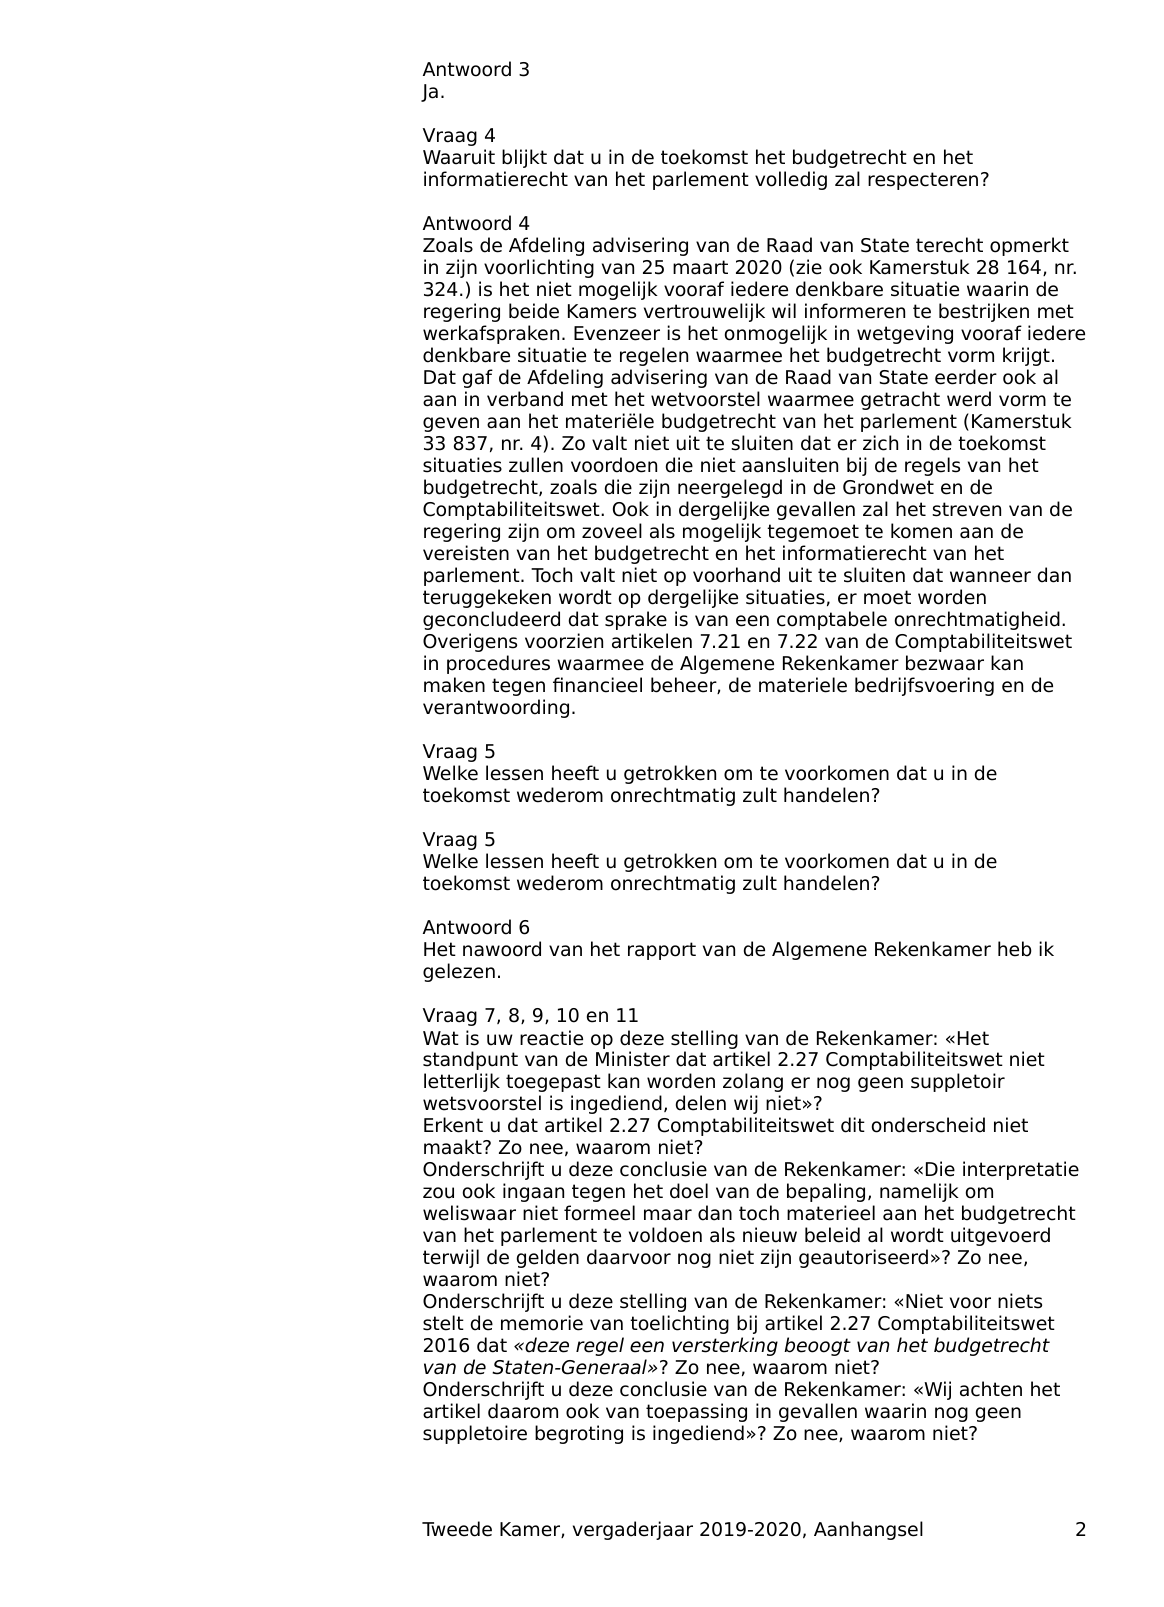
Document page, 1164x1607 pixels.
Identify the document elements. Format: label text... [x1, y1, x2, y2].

text Wat is uw reactie op deze stelling van de Rekenkamer: «Het standpunt van de Minister dat artikel 2.27 Comptabiliteitswet niet letterlijk toegepast kan worden zolang er nog geen suppletoir wetsvoorstel is ingediend, delen wij niet»? [422, 1027, 1087, 1115]
text Vraag 4 [422, 125, 1087, 147]
text Vraag 5 [422, 741, 1087, 763]
text Antwoord 4 [422, 213, 1087, 235]
text Erkent u dat artikel 2.27 Comptabiliteitswet dit onderscheid niet maakt? Zo nee, waarom niet? [422, 1115, 1087, 1159]
text Zoals de Afdeling advisering van de Raad van State terecht opmerkt in zijn voorlichting van 25 maart 2020 (zie ook Kamerstuk 28 164, nr. 324.) is het niet mogelijk vooraf iedere denkbare situatie waarin de regering beide Kamers vertrouwelijk wil informeren te bestrijken met werkafspraken. Evenzeer is het onmogelijk in wetgeving vooraf iedere denkbare situatie te regelen waarmee het budgetrecht vorm krijgt. Dat gaf de Afdeling advisering van de Raad van State eerder ook al aan in verband met het wetvoorstel waarmee getracht werd vorm te geven aan het materiële budgetrecht van het parlement (Kamerstuk 33 837, nr. 4). Zo valt niet uit te sluiten dat er zich in de toekomst situaties zullen voordoen die niet aansluiten bij de regels van het budgetrecht, zoals die zijn neergelegd in de Grondwet en de Comptabiliteitswet. Ook in dergelijke gevallen zal het streven van de regering zijn om zoveel als mogelijk tegemoet te komen aan de vereisten van het budgetrecht en het informatierecht van het parlement. Toch valt niet op voorhand uit te sluiten dat wanneer dan teruggekeken wordt op dergelijke situaties, er moet worden geconcludeerd dat sprake is van een comptabele onrechtmatigheid. Overigens voorzien artikelen 7.21 en 7.22 van de Comptabiliteitswet in procedures waarmee de Algemene Rekenkamer bezwaar kan maken tegen financieel beheer, de materiele bedrijfsvoering en de verantwoording. [422, 235, 1087, 719]
text Waaruit blijkt dat u in de toekomst het budgetrecht en het informatierecht van het parlement volledig zal respecteren? [422, 147, 1087, 191]
text Het nawoord van het rapport van de Algemene Rekenkamer heb ik gelezen. [422, 939, 1087, 983]
text Onderschrijft u deze conclusie van de Rekenkamer: «Wij achten het artikel daarom ook van toepassing in gevallen waarin nog geen suppletoire begroting is ingediend»? Zo nee, waarom niet? [422, 1379, 1087, 1445]
text Vraag 7, 8, 9, 10 en 11 [422, 1005, 1087, 1027]
text Antwoord 3 [422, 59, 1087, 81]
text Vraag 5 [422, 829, 1087, 851]
text Antwoord 6 [422, 917, 1087, 939]
text Welke lessen heeft u getrokken om te voorkomen dat u in de toekomst wederom onrechtmatig zult handelen? [422, 851, 1087, 895]
text Ja. [422, 81, 1087, 103]
text Welke lessen heeft u getrokken om te voorkomen dat u in de toekomst wederom onrechtmatig zult handelen? [422, 763, 1087, 807]
text Onderschrijft u deze conclusie van de Rekenkamer: «Die interpretatie zou ook ingaan tegen het doel van de bepaling, namelijk om weliswaar niet formeel maar dan toch materieel aan het budgetrecht van het parlement te voldoen als nieuw beleid al wordt uitgevoerd terwijl de gelden daarvoor nog niet zijn geautoriseerd»? Zo nee, waarom niet? [422, 1159, 1087, 1291]
text Onderschrijft u deze stelling van de Rekenkamer: «Niet voor niets stelt de memorie van toelichting bij artikel 2.27 Comptabiliteitswet 2016 dat «deze regel een versterking beoogt van het budgetrecht van de Staten-Generaal»? Zo nee, waarom niet? [422, 1291, 1087, 1379]
